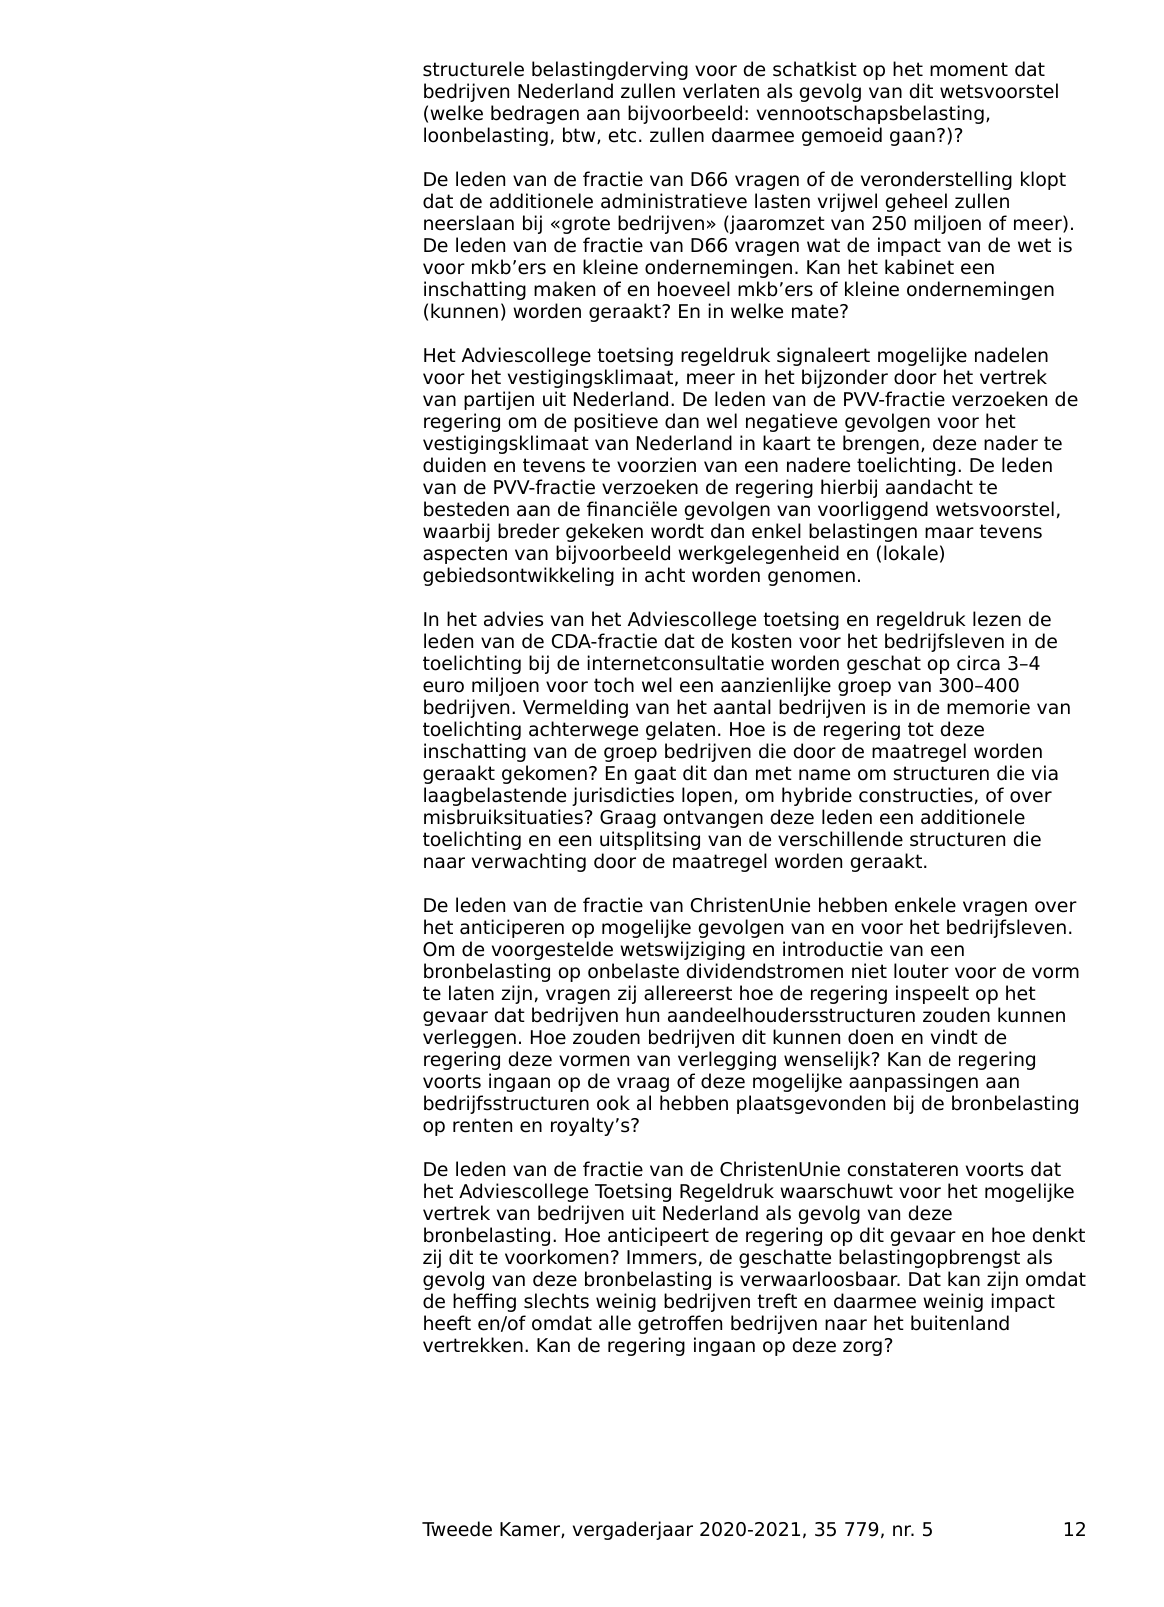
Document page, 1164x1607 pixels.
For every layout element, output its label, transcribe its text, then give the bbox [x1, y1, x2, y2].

text De leden van de fractie van ChristenUnie hebben enkele vragen over het anticiperen op mogelijke gevolgen van en voor het bedrijfsleven. Om de voorgestelde wetswijziging en introductie van een bronbelasting op onbelaste dividendstromen niet louter voor de vorm te laten zijn, vragen zij allereerst hoe de regering inspeelt op het gevaar dat bedrijven hun aandeelhoudersstructuren zouden kunnen verleggen. Hoe zouden bedrijven dit kunnen doen en vindt de regering deze vormen van verlegging wenselijk? Kan de regering voorts ingaan op de vraag of deze mogelijke aanpassingen aan bedrijfsstructuren ook al hebben plaatsgevonden bij de bronbelasting op renten en royalty’s? [422, 895, 1087, 1137]
text Het Adviescollege toetsing regeldruk signaleert mogelijke nadelen voor het vestigingsklimaat, meer in het bijzonder door het vertrek van partijen uit Nederland. De leden van de PVV-fractie verzoeken de regering om de positieve dan wel negatieve gevolgen voor het vestigingsklimaat van Nederland in kaart te brengen, deze nader te duiden en tevens te voorzien van een nadere toelichting. De leden van de PVV-fractie verzoeken de regering hierbij aandacht te besteden aan de financiële gevolgen van voorliggend wetsvoorstel, waarbij breder gekeken wordt dan enkel belastingen maar tevens aspecten van bijvoorbeeld werkgelegenheid en (lokale) gebiedsontwikkeling in acht worden genomen. [422, 345, 1087, 587]
text structurele belastingderving voor de schatkist op het moment dat bedrijven Nederland zullen verlaten als gevolg van dit wetsvoorstel (welke bedragen aan bijvoorbeeld: vennootschapsbelasting, loonbelasting, btw, etc. zullen daarmee gemoeid gaan?)? [422, 59, 1087, 147]
text De leden van de fractie van D66 vragen of de veronderstelling klopt dat de additionele administratieve lasten vrijwel geheel zullen neerslaan bij «grote bedrijven» (jaaromzet van 250 miljoen of meer). De leden van de fractie van D66 vragen wat de impact van de wet is voor mkb’ers en kleine ondernemingen. Kan het kabinet een inschatting maken of en hoeveel mkb’ers of kleine ondernemingen (kunnen) worden geraakt? En in welke mate? [422, 169, 1087, 323]
text De leden van de fractie van de ChristenUnie constateren voorts dat het Adviescollege Toetsing Regeldruk waarschuwt voor het mogelijke vertrek van bedrijven uit Nederland als gevolg van deze bronbelasting. Hoe anticipeert de regering op dit gevaar en hoe denkt zij dit te voorkomen? Immers, de geschatte belastingopbrengst als gevolg van deze bronbelasting is verwaarloosbaar. Dat kan zijn omdat de heffing slechts weinig bedrijven treft en daarmee weinig impact heeft en/of omdat alle getroffen bedrijven naar het buitenland vertrekken. Kan de regering ingaan op deze zorg? [422, 1159, 1087, 1357]
text In het advies van het Adviescollege toetsing en regeldruk lezen de leden van de CDA-fractie dat de kosten voor het bedrijfsleven in de toelichting bij de internetconsultatie worden geschat op circa 3–4 euro miljoen voor toch wel een aanzienlijke groep van 300–400 bedrijven. Vermelding van het aantal bedrijven is in de memorie van toelichting achterwege gelaten. Hoe is de regering tot deze inschatting van de groep bedrijven die door de maatregel worden geraakt gekomen? En gaat dit dan met name om structuren die via laagbelastende jurisdicties lopen, om hybride constructies, of over misbruiksituaties? Graag ontvangen deze leden een additionele toelichting en een uitsplitsing van de verschillende structuren die naar verwachting door de maatregel worden geraakt. [422, 609, 1087, 873]
